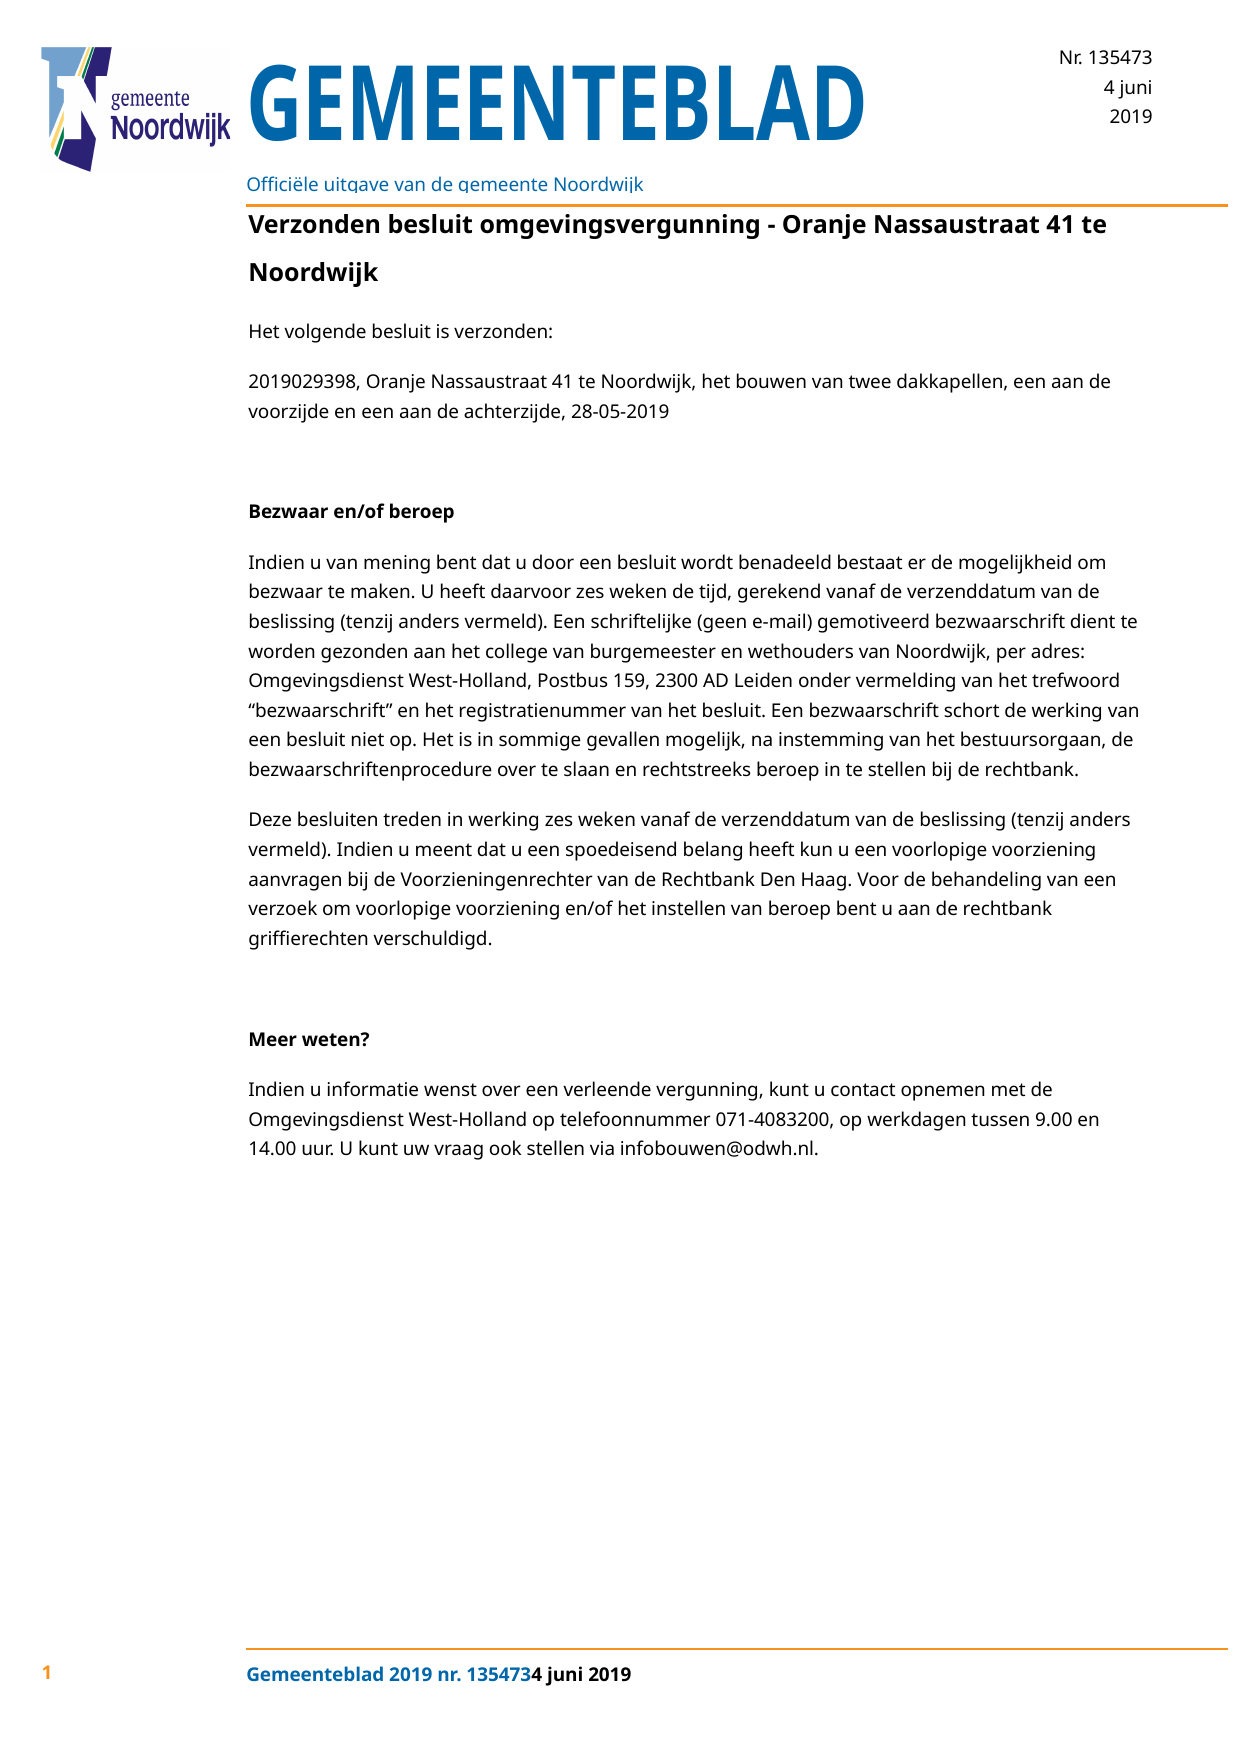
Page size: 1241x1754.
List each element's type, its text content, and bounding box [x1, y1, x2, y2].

text Het volgende besluit is verzonden: [248, 318, 1152, 344]
text Indien u informatie wenst over een verleende vergunning, kunt u contact opnemen met de Omgevingsdienst West-Holland op telefoonnummer 071-4083200, op werkdagen tussen 9.00 en 14.00 uur. U kunt uw vraag ook stellen via infobouwen@odwh.nl. [248, 1076, 1152, 1161]
text Meer weten? [248, 1026, 1152, 1052]
text Deze besluiten treden in werking zes weken vanaf de verzenddatum van de beslissing (tenzij anders vermeld). Indien u meent dat u een spoedeisend belang heeft kun u een voorlopige voorziening aanvragen bij de Voorzieningenrechter van de Rechtbank Den Haag. Voor de behandeling van een verzoek om voorlopige voorziening en/of het instellen van beroep bent u aan de rechtbank griffierechten verschuldigd. [248, 807, 1152, 951]
text 2019029398, Oranje Nassaustraat 41 te Noordwijk, het bouwen van twee dakkapellen, een aan de voorzijde en een aan de achterzijde, 28-05-2019 [248, 368, 1152, 424]
picture [41, 47, 231, 172]
text Indien u van mening bent dat u door een besluit wordt benadeeld bestaat er de mogelijkheid om bezwaar te maken. U heeft daarvoor zes weken de tijd, gerekend vanaf de verzenddatum van de beslissing (tenzij anders vermeld). Een schriftelijke (geen e-mail) gemotiveerd bezwaarschrift dient te worden gezonden aan het college van burgemeester en wethouders van Noordwijk, per adres: Omgevingsdienst West-Holland, Postbus 159, 2300 AD Leiden onder vermelding van het trefwoord “bezwaarschrift” en het registratienummer van het besluit. Een bezwaarschrift schort de werking van een besluit niet op. Het is in sommige gevallen mogelijk, na instemming van het bestuursorgaan, de bezwaarschriftenprocedure over te slaan en rechtstreeks beroep in te stellen bij de rechtbank. [248, 549, 1152, 782]
text Bezwaar en/of beroep [248, 499, 1152, 524]
text Verzonden besluit omgevingsvergunning - Oranje Nassaustraat 41 te Noordwijk [248, 207, 1152, 288]
